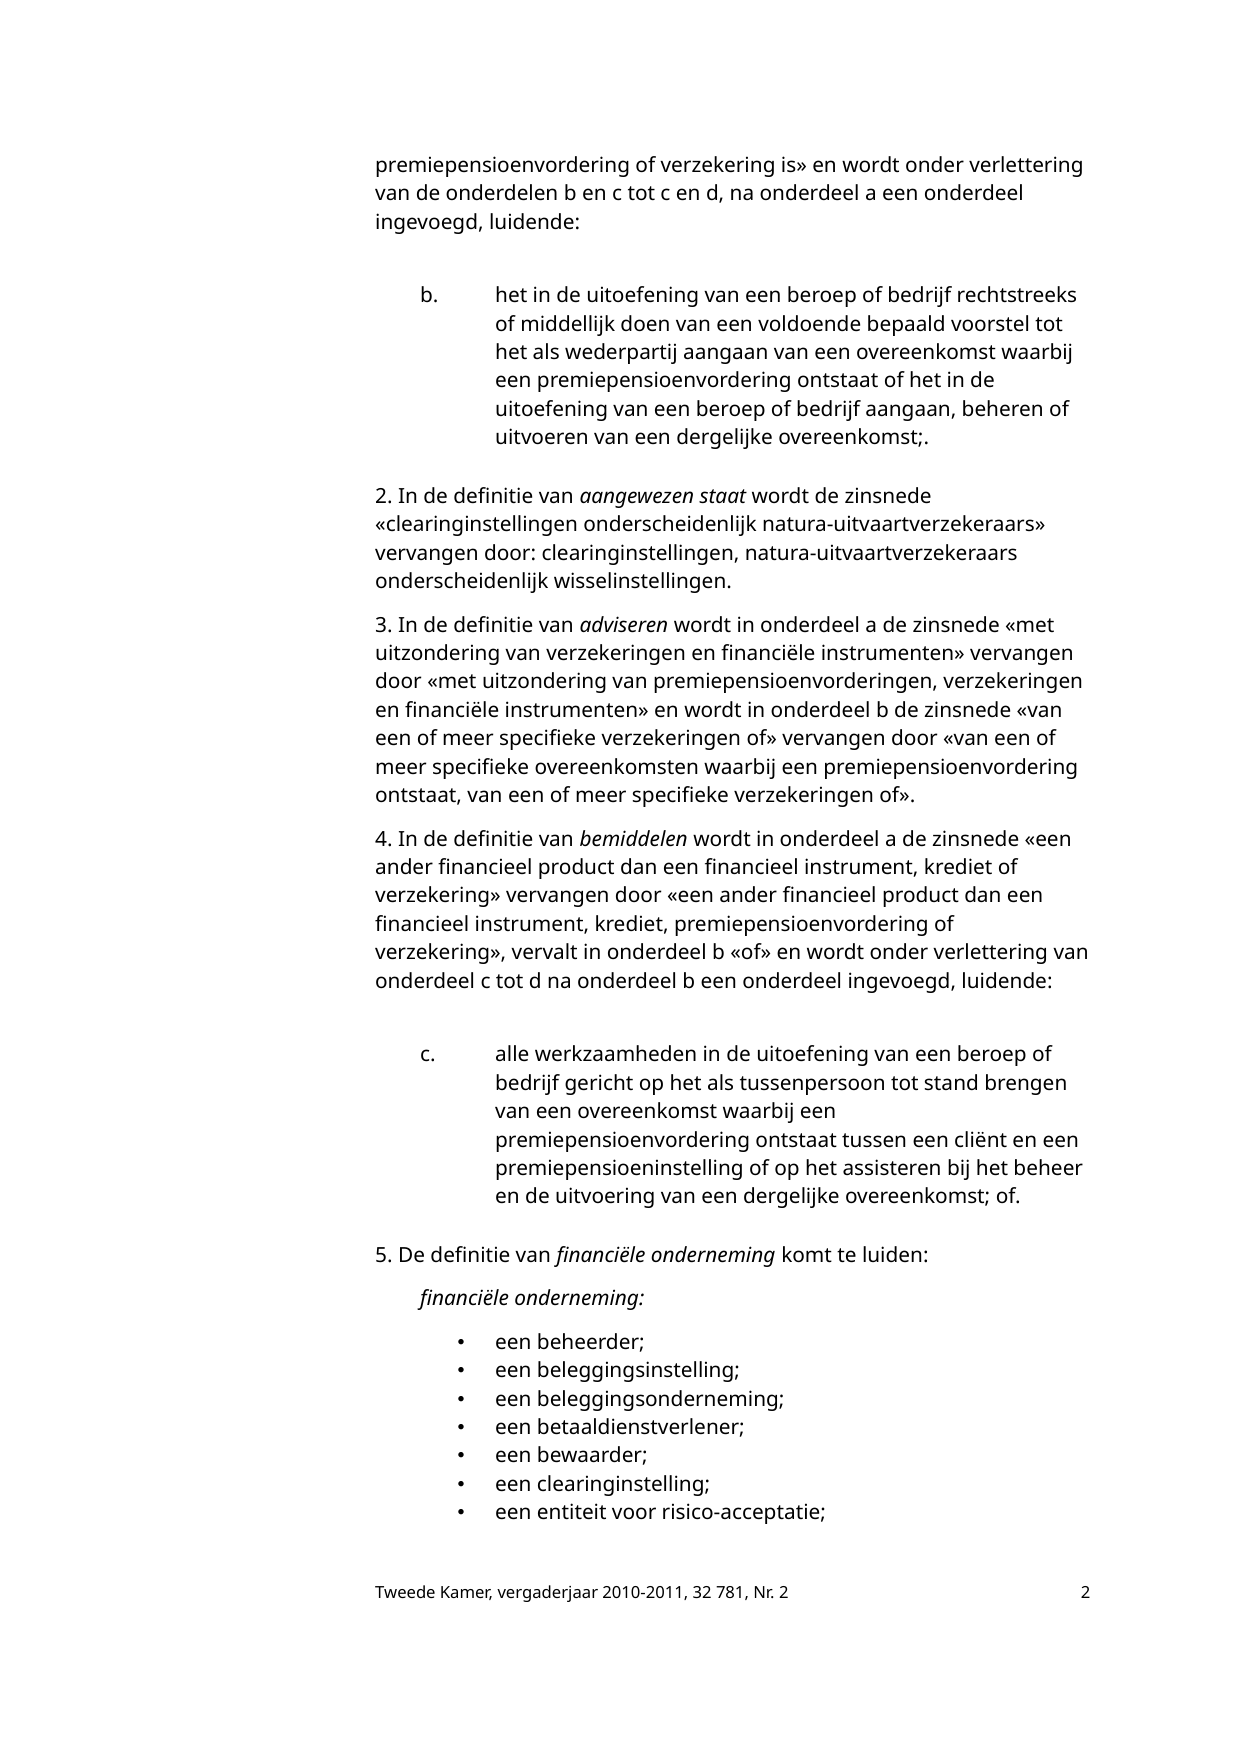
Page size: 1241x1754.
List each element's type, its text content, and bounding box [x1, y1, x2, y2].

text 5. De definitie van financiële onderneming komt te luiden: [375, 1240, 1090, 1268]
text 4. In de definitie van bemiddelen wordt in onderdeel a de zinsnede «een ander financieel product dan een financieel instrument, krediet of verzekering» vervangen door «een ander financieel product dan een financieel instrument, krediet, premiepensioenvordering of verzekering», vervalt in onderdeel b «of» en wordt onder verlettering van onderdeel c tot d na onderdeel b een onderdeel ingevoegd, luidende: [375, 824, 1090, 994]
list een beleggingsinstelling; [457, 1355, 1090, 1384]
list een entiteit voor risico-acceptatie; [457, 1497, 1090, 1526]
list een beheerder; [457, 1327, 1090, 1355]
list alle werkzaamheden in de uitoefening van een beroep of bedrijf gericht op het als tussenpersoon tot stand brengen van een overeenkomst waarbij een premiepensioenvordering ontstaat tussen een cliënt en een premiepensioeninstelling of op het assisteren bij het beheer en de uitvoering van een dergelijke overeenkomst; of. [420, 1039, 1090, 1210]
text financiële onderneming: [420, 1283, 1090, 1312]
text 2. In de definitie van aangewezen staat wordt de zinsnede «clearinginstellingen onderscheidenlijk natura-uitvaartverzekeraars» vervangen door: clearinginstellingen, natura-uitvaartverzekeraars onderscheidenlijk wisselinstellingen. [375, 481, 1090, 595]
list het in de uitoefening van een beroep of bedrijf rechtstreeks of middellijk doen van een voldoende bepaald voorstel tot het als wederpartij aangaan van een overeenkomst waarbij een premiepensioenvordering ontstaat of het in de uitoefening van een beroep of bedrijf aangaan, beheren of uitvoeren van een dergelijke overeenkomst;. [420, 280, 1090, 451]
list een bewaarder; [457, 1441, 1090, 1469]
list een betaaldienstverlener; [457, 1412, 1090, 1441]
text premiepensioenvordering of verzekering is» en wordt onder verlettering van de onderdelen b en c tot c en d, na onderdeel a een onderdeel ingevoegd, luidende: [375, 150, 1090, 235]
list een beleggingsonderneming; [457, 1384, 1090, 1412]
text 3. In de definitie van adviseren wordt in onderdeel a de zinsnede «met uitzondering van verzekeringen en financiële instrumenten» vervangen door «met uitzondering van premiepensioenvorderingen, verzekeringen en financiële instrumenten» en wordt in onderdeel b de zinsnede «van een of meer specifieke verzekeringen of» vervangen door «van een of meer specifieke overeenkomsten waarbij een premiepensioenvordering ontstaat, van een of meer specifieke verzekeringen of». [375, 610, 1090, 809]
list een clearinginstelling; [457, 1469, 1090, 1497]
